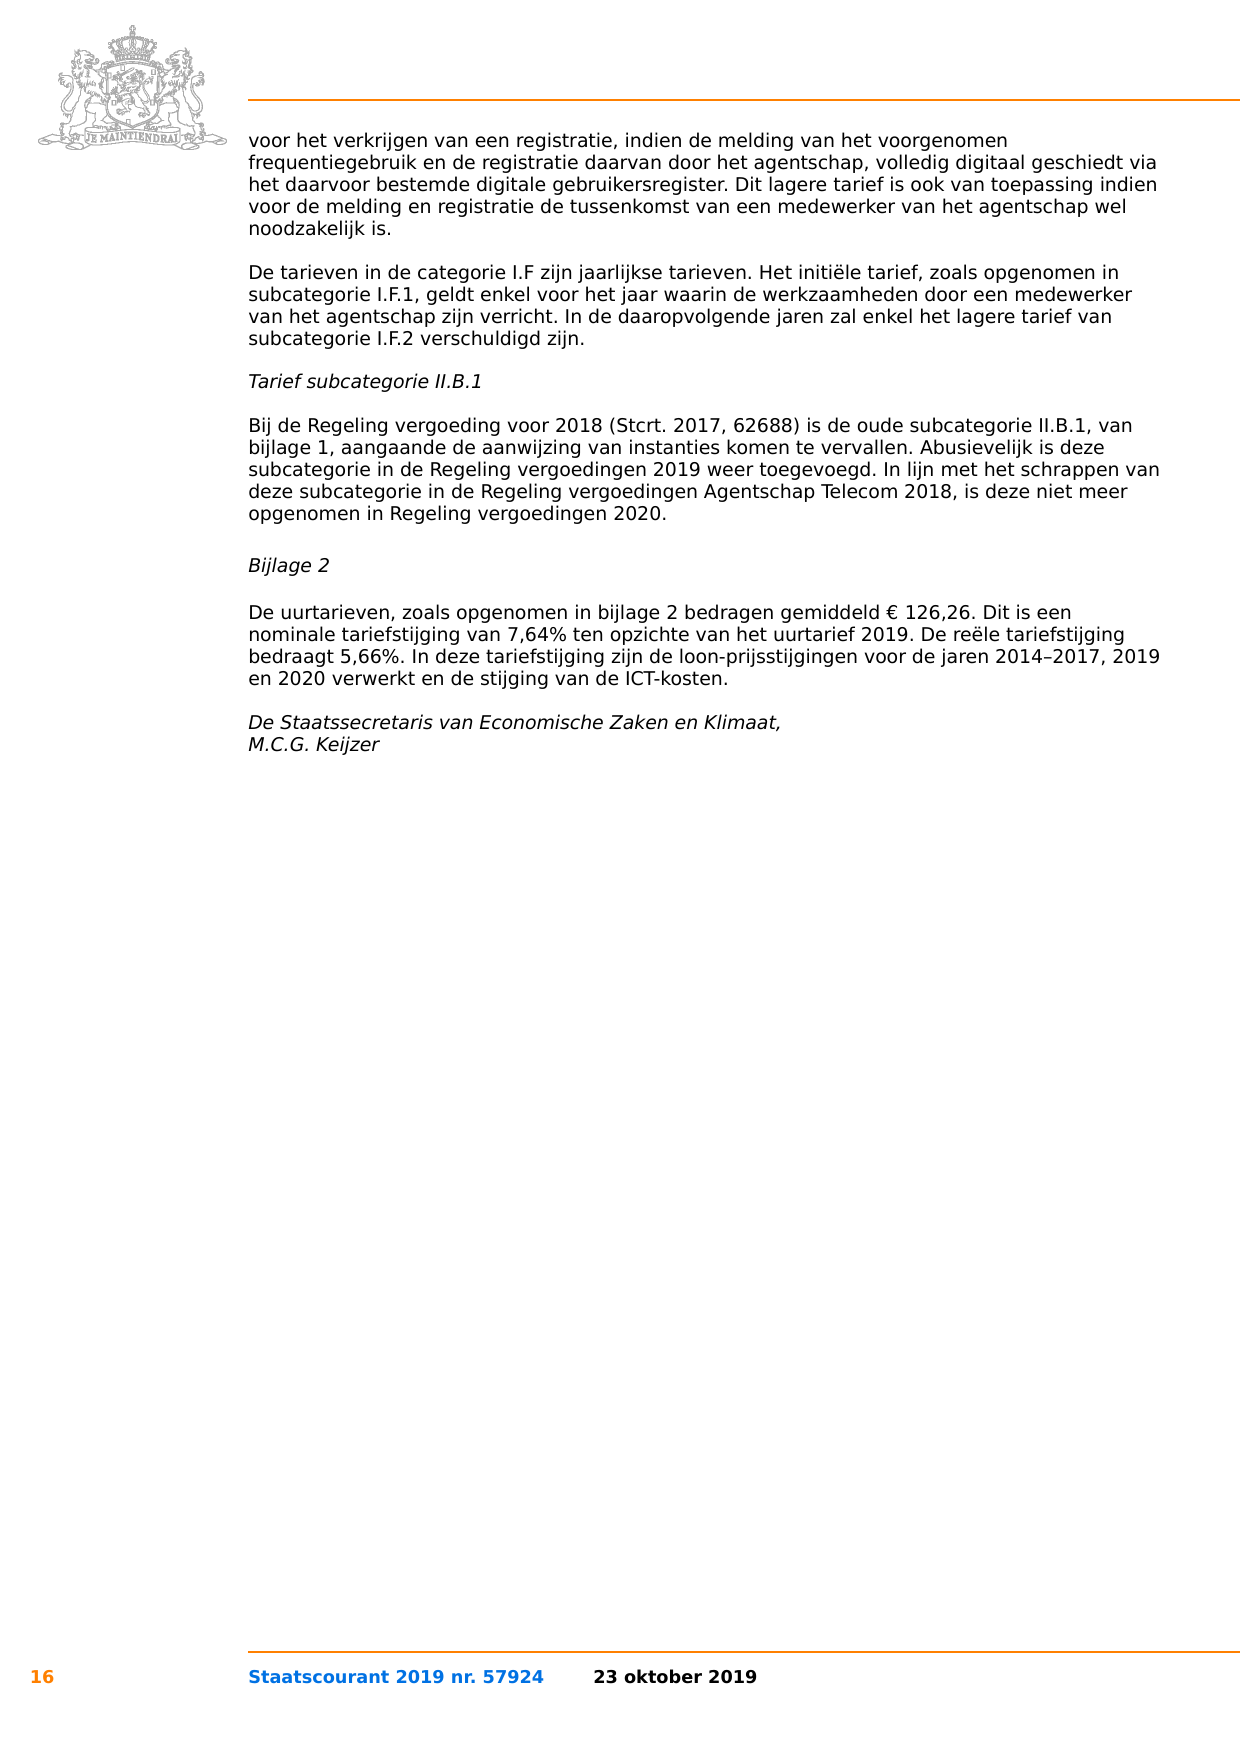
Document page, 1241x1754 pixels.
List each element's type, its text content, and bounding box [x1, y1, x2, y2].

subtitle Tarief subcategorie II.B.1 [248, 371, 1163, 393]
text De uurtarieven, zoals opgenomen in bijlage 2 bedragen gemiddeld € 126,26. Dit is een nominale tariefstijging van 7,64% ten opzichte van het uurtarief 2019. De reële tariefstijging bedraagt 5,66%. In deze tariefstijging zijn de loon-prijsstijgingen voor de jaren 2014–2017, 2019 en 2020 verwerkt en de stijging van de ICT-kosten. [248, 602, 1163, 690]
text De Staatssecretaris van Economische Zaken en Klimaat, M.C.G. Keijzer [248, 712, 1163, 756]
text voor het verkrijgen van een registratie, indien de melding van het voorgenomen frequentiegebruik en de registratie daarvan door het agentschap, volledig digitaal geschiedt via het daarvoor bestemde digitale gebruikersregister. Dit lagere tarief is ook van toepassing indien voor de melding en registratie de tussenkomst van een medewerker van het agentschap wel noodzakelijk is. [248, 130, 1163, 240]
text De tarieven in de categorie I.F zijn jaarlijkse tarieven. Het initiële tarief, zoals opgenomen in subcategorie I.F.1, geldt enkel voor het jaar waarin de werkzaamheden door een medewerker van het agentschap zijn verricht. In de daaropvolgende jaren zal enkel het lagere tarief van subcategorie I.F.2 verschuldigd zijn. [248, 262, 1163, 349]
text Bij de Regeling vergoeding voor 2018 (Stcrt. 2017, 62688) is de oude subcategorie II.B.1, van bijlage 1, aangaande de aanwijzing van instanties komen te vervallen. Abusievelijk is deze subcategorie in de Regeling vergoedingen 2019 weer toegevoegd. In lijn met het schrappen van deze subcategorie in de Regeling vergoedingen Agentschap Telecom 2018, is deze niet meer opgenomen in Regeling vergoedingen 2020. [248, 415, 1163, 525]
subtitle Bijlage 2 [248, 555, 1163, 577]
picture [38, 25, 227, 150]
